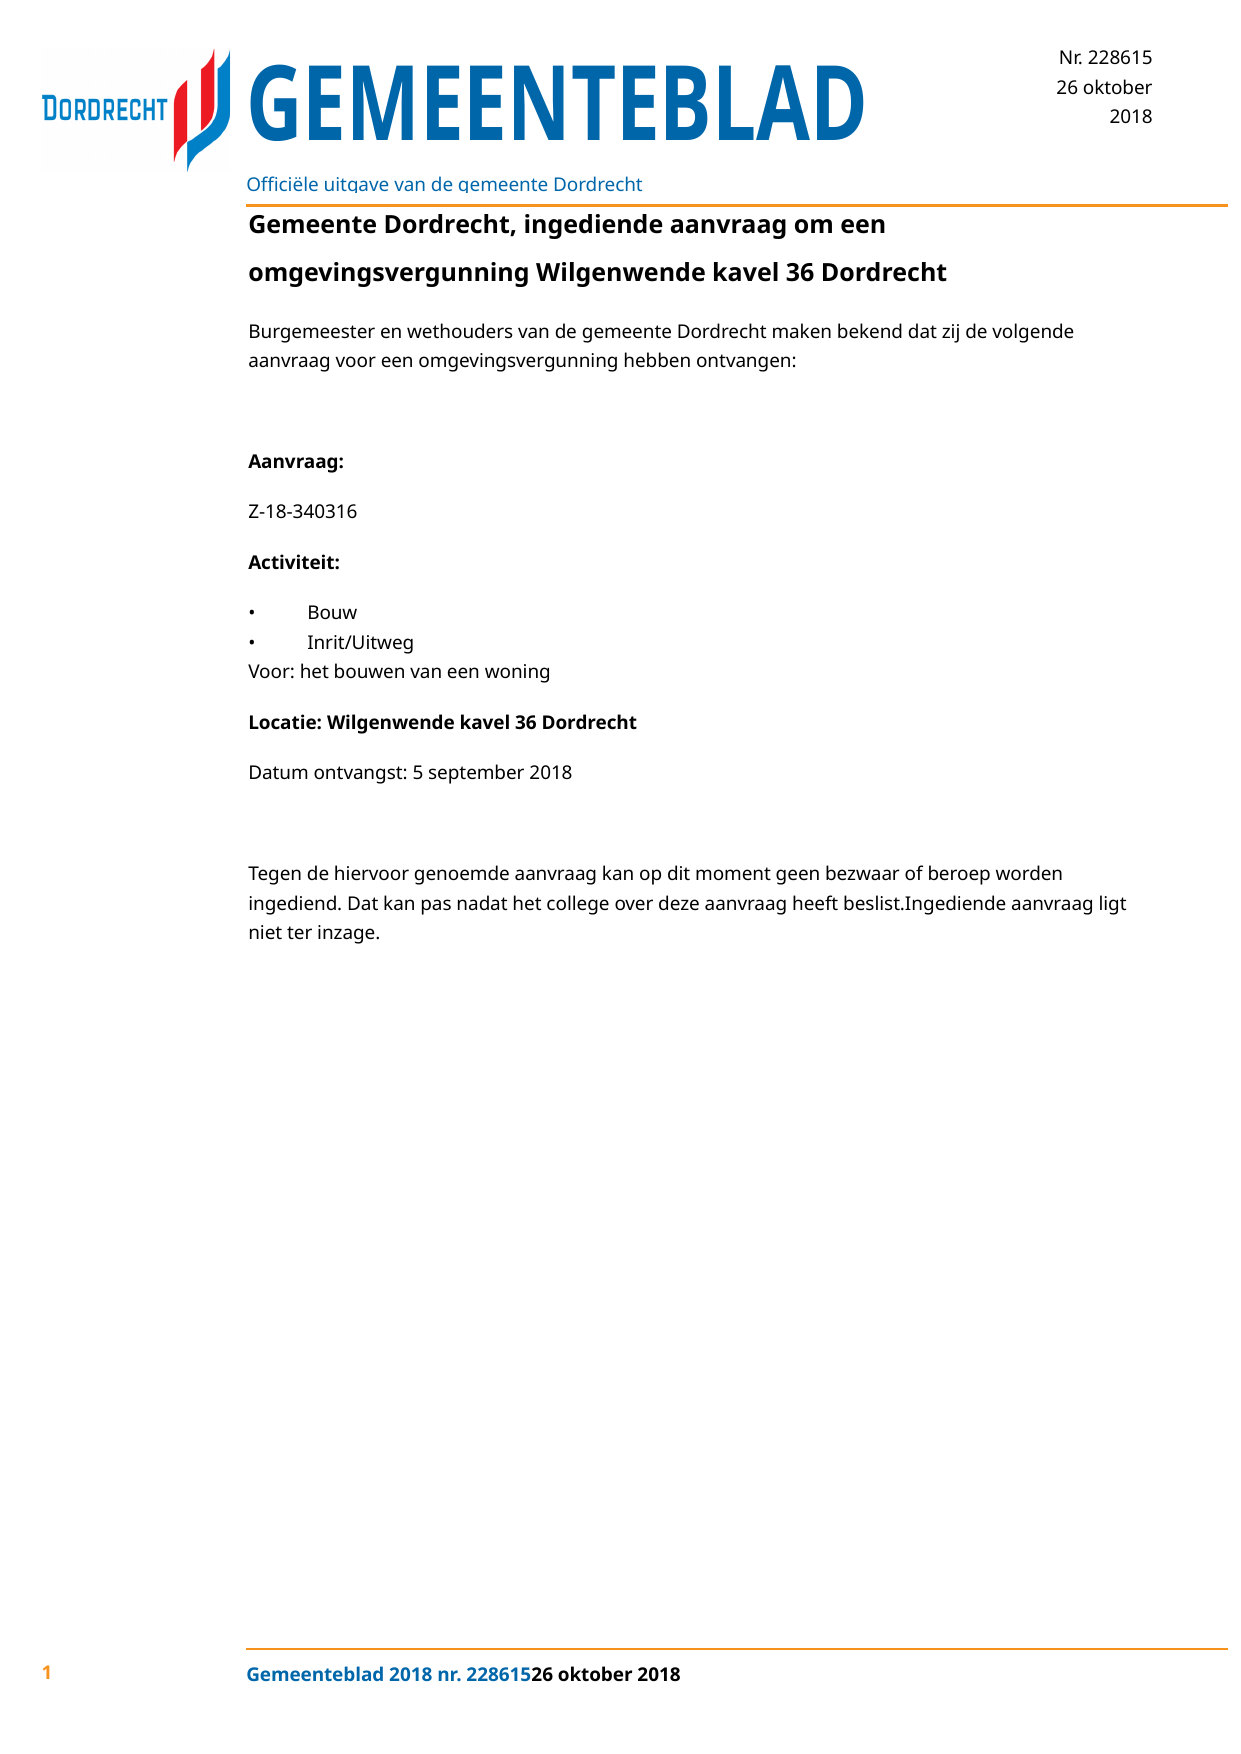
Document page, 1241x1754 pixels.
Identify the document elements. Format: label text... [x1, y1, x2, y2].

text Datum ontvangst: 5 september 2018 [248, 759, 1152, 785]
text Voor: het bouwen van een woning [248, 659, 1152, 684]
text Gemeente Dordrecht, ingediende aanvraag om een omgevingsvergunning Wilgenwende kavel 36 Dordrecht [248, 207, 1152, 288]
text Burgemeester en wethouders van de gemeente Dordrecht maken bekend dat zij de volgende aanvraag voor een omgevingsvergunning hebben ontvangen: [248, 318, 1152, 373]
list Bouw [248, 599, 1152, 625]
list Inrit/Uitweg [248, 629, 1152, 655]
text Activiteit: [248, 549, 1152, 575]
text Tegen de hiervoor genoemde aanvraag kan op dit moment geen bezwaar of beroep worden ingediend. Dat kan pas nadat het college over deze aanvraag heeft beslist.Ingediende aanvraag ligt niet ter inzage. [248, 860, 1152, 945]
picture [41, 47, 231, 172]
text Locatie: Wilgenwende kavel 36 Dordrecht [248, 709, 1152, 735]
text Z-18-340316 [248, 499, 1152, 524]
text Aanvraag: [248, 448, 1152, 474]
